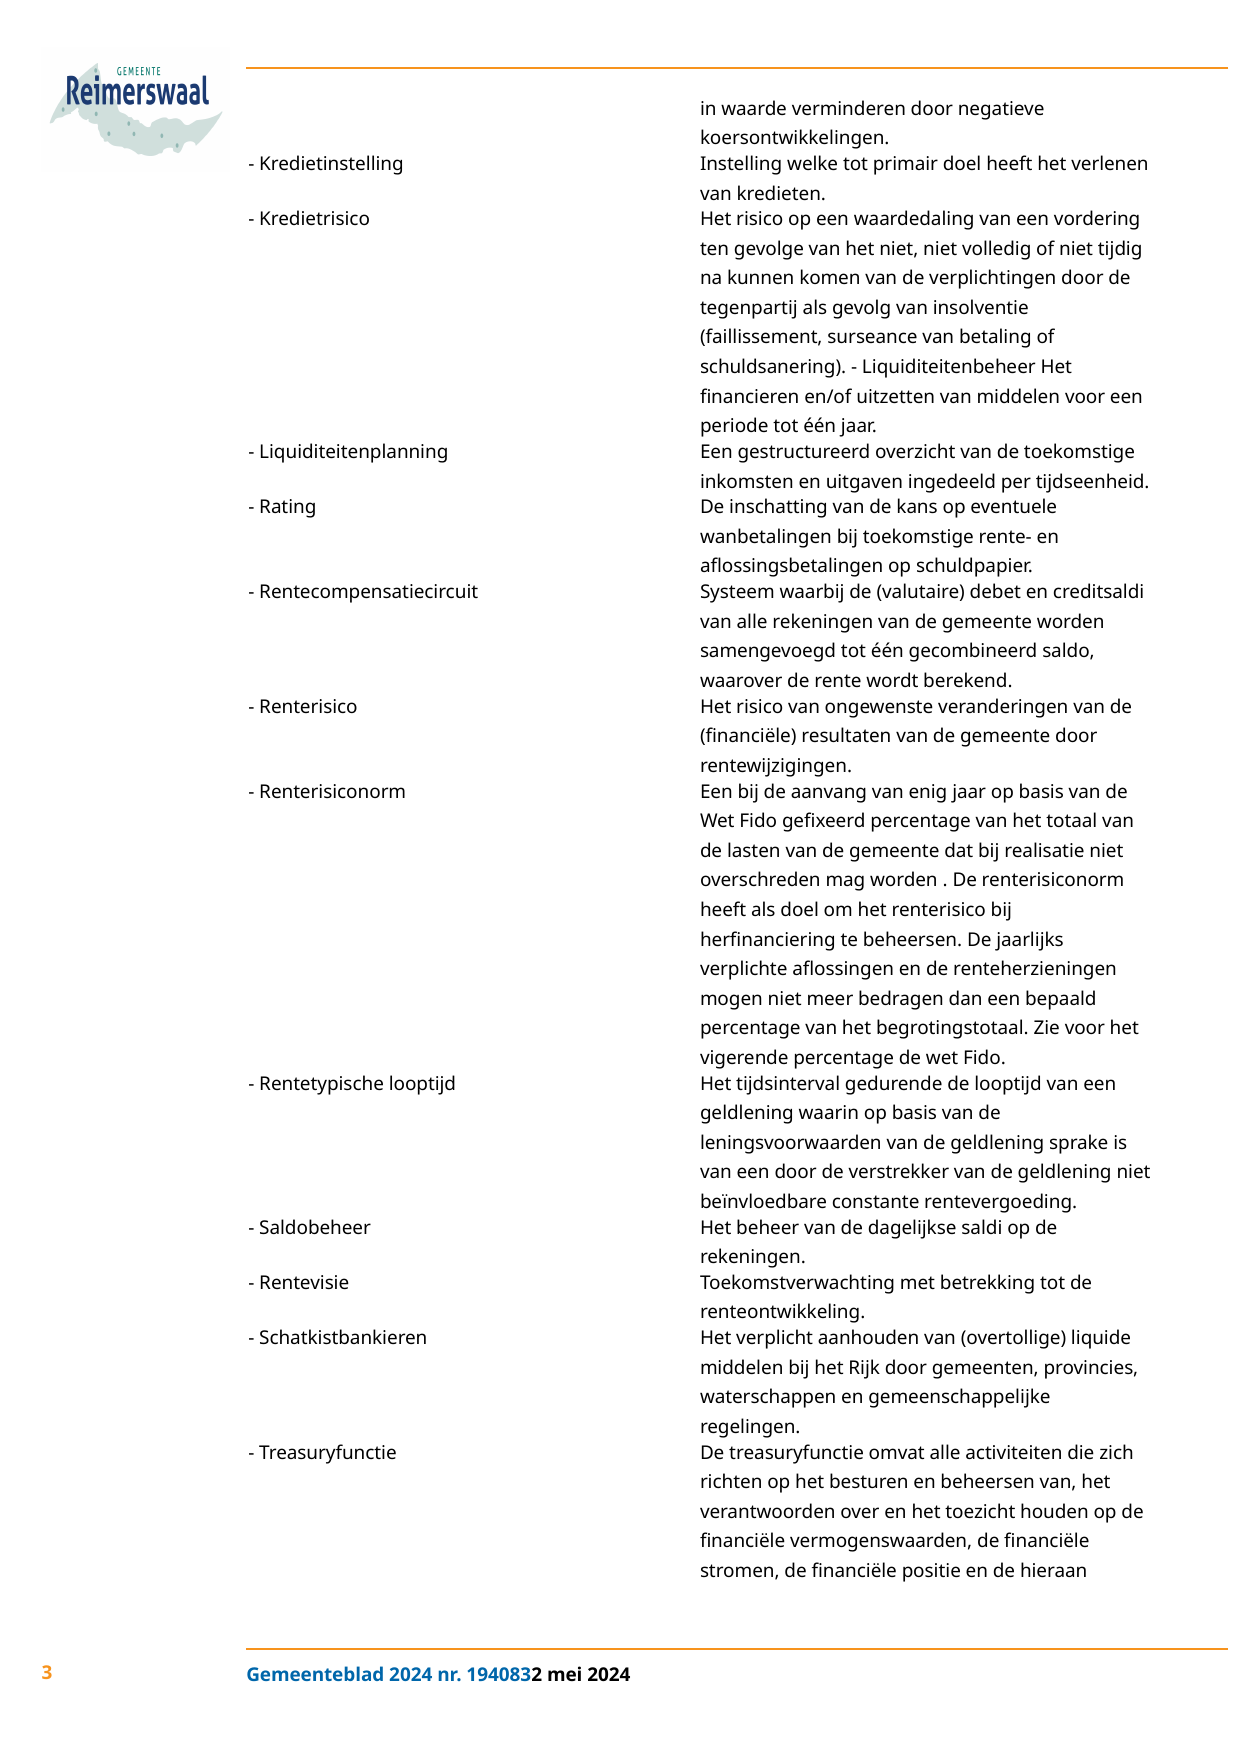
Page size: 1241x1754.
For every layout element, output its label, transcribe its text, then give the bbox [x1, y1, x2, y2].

table_cell Een bij de aanvang van enig jaar op basis van de Wet Fido gefixeerd percentage van het totaal van de lasten van de gemeente dat bij realisatie niet overschreden mag worden . De renterisiconorm heeft als doel om het renterisico bij herfinanciering te beheersen. De jaarlijks verplichte aflossingen en de renteherzieningen mogen niet meer bedragen dan een bepaald percentage van het begrotingstotaal. Zie voor het vigerende percentage de wet Fido. [700, 778, 1152, 1070]
table_cell Een gestructureerd overzicht van de toekomstige inkomsten en uitgaven ingedeeld per tijdseenheid. [700, 438, 1152, 493]
table_cell De inschatting van de kans op eventuele wanbetalingen bij toekomstige rente- en aflossingsbetalingen op schuldpapier. [700, 494, 1152, 578]
table_cell [248, 95, 700, 150]
table_cell - Schatkistbankieren [248, 1325, 700, 1439]
table_cell - Saldobeheer [248, 1214, 700, 1269]
table_cell - Rating [248, 494, 700, 578]
table_cell - Rentevisie [248, 1269, 700, 1324]
table_cell Systeem waarbij de (valutaire) debet en creditsaldi van alle rekeningen van de gemeente worden samengevoegd tot één gecombineerd saldo, waarover de rente wordt berekend. [700, 579, 1152, 693]
table_cell - Liquiditeitenplanning [248, 438, 700, 493]
table_cell - Kredietrisico [248, 205, 700, 438]
picture [41, 47, 231, 172]
table_cell - Kredietinstelling [248, 150, 700, 205]
table_cell Het risico op een waardedaling van een vordering ten gevolge van het niet, niet volledig of niet tijdig na kunnen komen van de verplichtingen door de tegenpartij als gevolg van insolventie (faillissement, surseance van betaling of schuldsanering). - Liquiditeitenbeheer Het financieren en/of uitzetten van middelen voor een periode tot één jaar. [700, 205, 1152, 438]
table_cell - Treasuryfunctie [248, 1439, 700, 1583]
table_cell Instelling welke tot primair doel heeft het verlenen van kredieten. [700, 150, 1152, 205]
table_cell - Renterisico [248, 693, 700, 778]
table_cell - Rentetypische looptijd [248, 1070, 700, 1214]
table_cell Toekomstverwachting met betrekking tot de renteontwikkeling. [700, 1269, 1152, 1324]
table_cell Het beheer van de dagelijkse saldi op de rekeningen. [700, 1214, 1152, 1269]
table_cell - Renterisiconorm [248, 778, 700, 1070]
table_cell De treasuryfunctie omvat alle activiteiten die zich richten op het besturen en beheersen van, het verantwoorden over en het toezicht houden op de financiële vermogenswaarden, de financiële stromen, de financiële positie en de hieraan [700, 1439, 1152, 1583]
table_cell Het risico van ongewenste veranderingen van de (financiële) resultaten van de gemeente door rentewijzigingen. [700, 693, 1152, 778]
table_cell in waarde verminderen door negatieve koersontwikkelingen. [700, 95, 1152, 150]
table_cell Het verplicht aanhouden van (overtollige) liquide middelen bij het Rijk door gemeenten, provincies, waterschappen en gemeenschappelijke regelingen. [700, 1325, 1152, 1439]
table_cell - Rentecompensatiecircuit [248, 579, 700, 693]
table_cell Het tijdsinterval gedurende de looptijd van een geldlening waarin op basis van de leningsvoorwaarden van de geldlening sprake is van een door de verstrekker van de geldlening niet beïnvloedbare constante rentevergoeding. [700, 1070, 1152, 1214]
